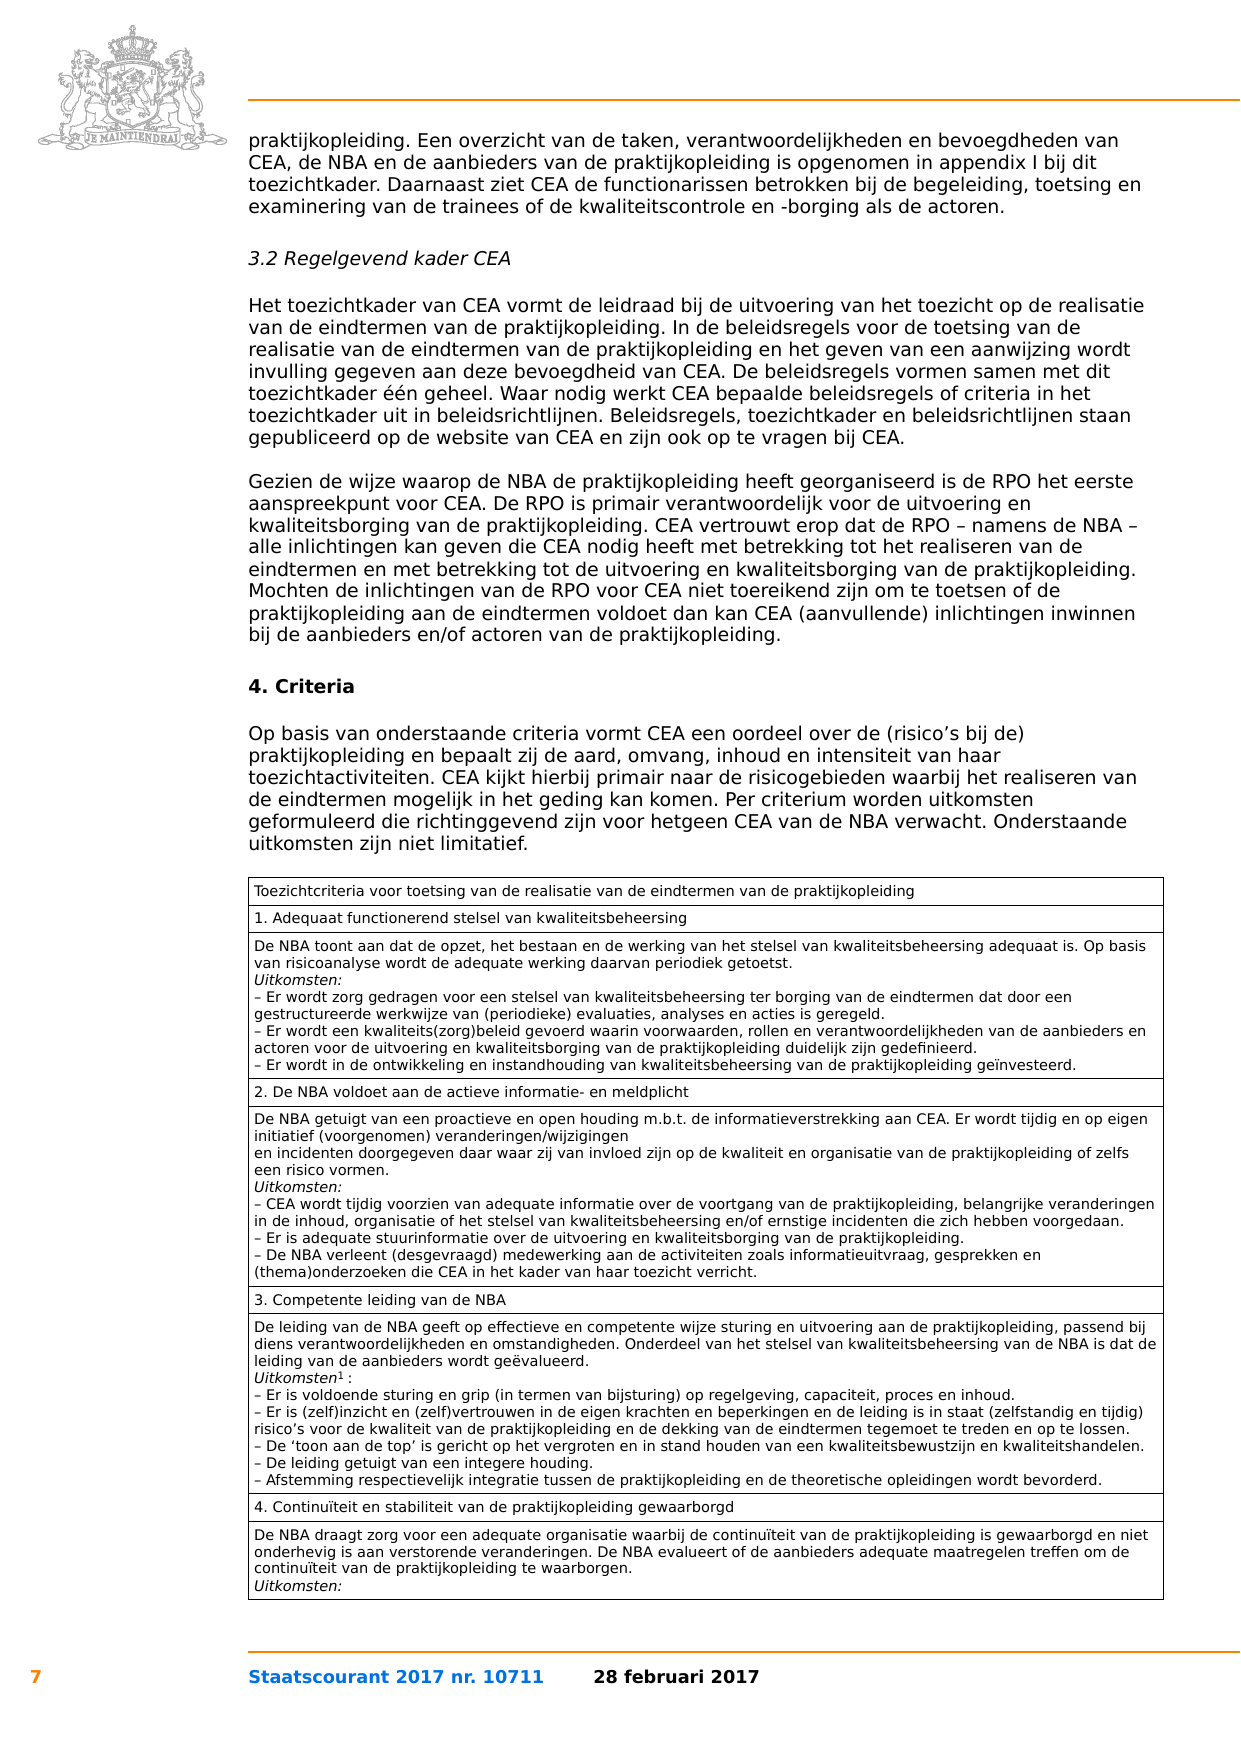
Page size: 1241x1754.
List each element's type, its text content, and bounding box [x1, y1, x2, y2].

table_cell 2. De NBA voldoet aan de actieve informatie- en meldplicht [249, 1079, 1163, 1106]
text praktijkopleiding. Een overzicht van de taken, verantwoordelijkheden en bevoegdheden van CEA, de NBA en de aanbieders van de praktijkopleiding is opgenomen in appendix I bij dit toezichtkader. Daarnaast ziet CEA de functionarissen betrokken bij de begeleiding, toetsing en examinering van de trainees of de kwaliteitscontrole en -borging als de actoren. [248, 130, 1163, 218]
table_cell 3. Competente leiding van de NBA [249, 1287, 1163, 1313]
text Mochten de inlichtingen van de RPO voor CEA niet toereikend zijn om te toetsen of de praktijkopleiding aan de eindtermen voldoet dan kan CEA (aanvullende) inlichtingen inwinnen bij de aanbieders en/of actoren van de praktijkopleiding. [248, 580, 1163, 646]
text Gezien de wijze waarop de NBA de praktijkopleiding heeft georganiseerd is de RPO het eerste aanspreekpunt voor CEA. De RPO is primair verantwoordelijk voor de uitvoering en kwaliteitsborging van de praktijkopleiding. CEA vertrouwt erop dat de RPO – namens de NBA – alle inlichtingen kan geven die CEA nodig heeft met betrekking tot het realiseren van de eindtermen en met betrekking tot de uitvoering en kwaliteitsborging van de praktijkopleiding. [248, 471, 1163, 580]
table_cell 4. Continuïteit en stabiliteit van de praktijkopleiding gewaarborgd [249, 1494, 1163, 1521]
table_cell De NBA getuigt van een proactieve en open houding m.b.t. de informatieverstrekking aan CEA. Er wordt tijdig en op eigen initiatief (voorgenomen) veranderingen/wijzigingen en incidenten doorgegeven daar waar zij van invloed zijn op de kwaliteit en organisatie van de praktijkopleiding of zelfs een risico vormen. Uitkomsten: – CEA wordt tijdig voorzien van adequate informatie over de voortgang van de praktijkopleiding, belangrijke veranderingen in de inhoud, organisatie of het stelsel van kwaliteitsbeheersing en/of ernstige incidenten die zich hebben voorgedaan. – Er is adequate stuurinformatie over de uitvoering en kwaliteitsborging van de praktijkopleiding. – De NBA verleent (desgevraagd) medewerking aan de activiteiten zoals informatieuitvraag, gesprekken en (thema)onderzoeken die CEA in het kader van haar toezicht verricht. [249, 1107, 1163, 1286]
text Het toezichtkader van CEA vormt de leidraad bij de uitvoering van het toezicht op de realisatie van de eindtermen van de praktijkopleiding. In de beleidsregels voor de toetsing van de realisatie van de eindtermen van de praktijkopleiding en het geven van een aanwijzing wordt invulling gegeven aan deze bevoegdheid van CEA. De beleidsregels vormen samen met dit toezichtkader één geheel. Waar nodig werkt CEA bepaalde beleidsregels of criteria in het toezichtkader uit in beleidsrichtlijnen. Beleidsregels, toezichtkader en beleidsrichtlijnen staan gepubliceerd op de website van CEA en zijn ook op te vragen bij CEA. [248, 295, 1163, 449]
picture [38, 25, 227, 150]
table_cell De NBA toont aan dat de opzet, het bestaan en de werking van het stelsel van kwaliteitsbeheersing adequaat is. Op basis van risicoanalyse wordt de adequate werking daarvan periodiek getoetst. Uitkomsten: – Er wordt zorg gedragen voor een stelsel van kwaliteitsbeheersing ter borging van de eindtermen dat door een gestructureerde werkwijze van (periodieke) evaluaties, analyses en acties is geregeld. – Er wordt een kwaliteits(zorg)beleid gevoerd waarin voorwaarden, rollen en verantwoordelijkheden van de aanbieders en actoren voor de uitvoering en kwaliteitsborging van de praktijkopleiding duidelijk zijn gedefinieerd. – Er wordt in de ontwikkeling en instandhouding van kwaliteitsbeheersing van de praktijkopleiding geïnvesteerd. [249, 933, 1163, 1078]
table_cell De NBA draagt zorg voor een adequate organisatie waarbij de continuïteit van de praktijkopleiding is gewaarborgd en niet onderhevig is aan verstorende veranderingen. De NBA evalueert of de aanbieders adequate maatregelen treffen om de continuïteit van de praktijkopleiding te waarborgen. Uitkomsten: [249, 1522, 1163, 1599]
subtitle 3.2 Regelgevend kader CEA [248, 248, 1163, 270]
table_cell De leiding van de NBA geeft op effectieve en competente wijze sturing en uitvoering aan de praktijkopleiding, passend bij diens verantwoordelijkheden en omstandigheden. Onderdeel van het stelsel van kwaliteitsbeheersing van de NBA is dat de leiding van de aanbieders wordt geëvalueerd. Uitkomsten1: – Er is voldoende sturing en grip (in termen van bijsturing) op regelgeving, capaciteit, proces en inhoud. – Er is (zelf)inzicht en (zelf)vertrouwen in de eigen krachten en beperkingen en de leiding is in staat (zelfstandig en tijdig) risico’s voor de kwaliteit van de praktijkopleiding en de dekking van de eindtermen tegemoet te treden en op te lossen. – De ‘toon aan de top’ is gericht op het vergroten en in stand houden van een kwaliteitsbewustzijn en kwaliteitshandelen. – De leiding getuigt van een integere houding. – Afstemming respectievelijk integratie tussen de praktijkopleiding en de theoretische opleidingen wordt bevorderd. [249, 1314, 1163, 1493]
text Op basis van onderstaande criteria vormt CEA een oordeel over de (risico’s bij de) praktijkopleiding en bepaalt zij de aard, omvang, inhoud en intensiteit van haar toezichtactiviteiten. CEA kijkt hierbij primair naar de risicogebieden waarbij het realiseren van de eindtermen mogelijk in het geding kan komen. Per criterium worden uitkomsten geformuleerd die richtinggevend zijn voor hetgeen CEA van de NBA verwacht. Onderstaande uitkomsten zijn niet limitatief. [248, 723, 1163, 855]
table_header Toezichtcriteria voor toetsing van de realisatie van de eindtermen van de praktijkopleiding [249, 878, 1163, 904]
table_cell 1. Adequaat functionerend stelsel van kwaliteitsbeheersing [249, 906, 1163, 932]
subtitle 4. Criteria [248, 676, 1163, 698]
